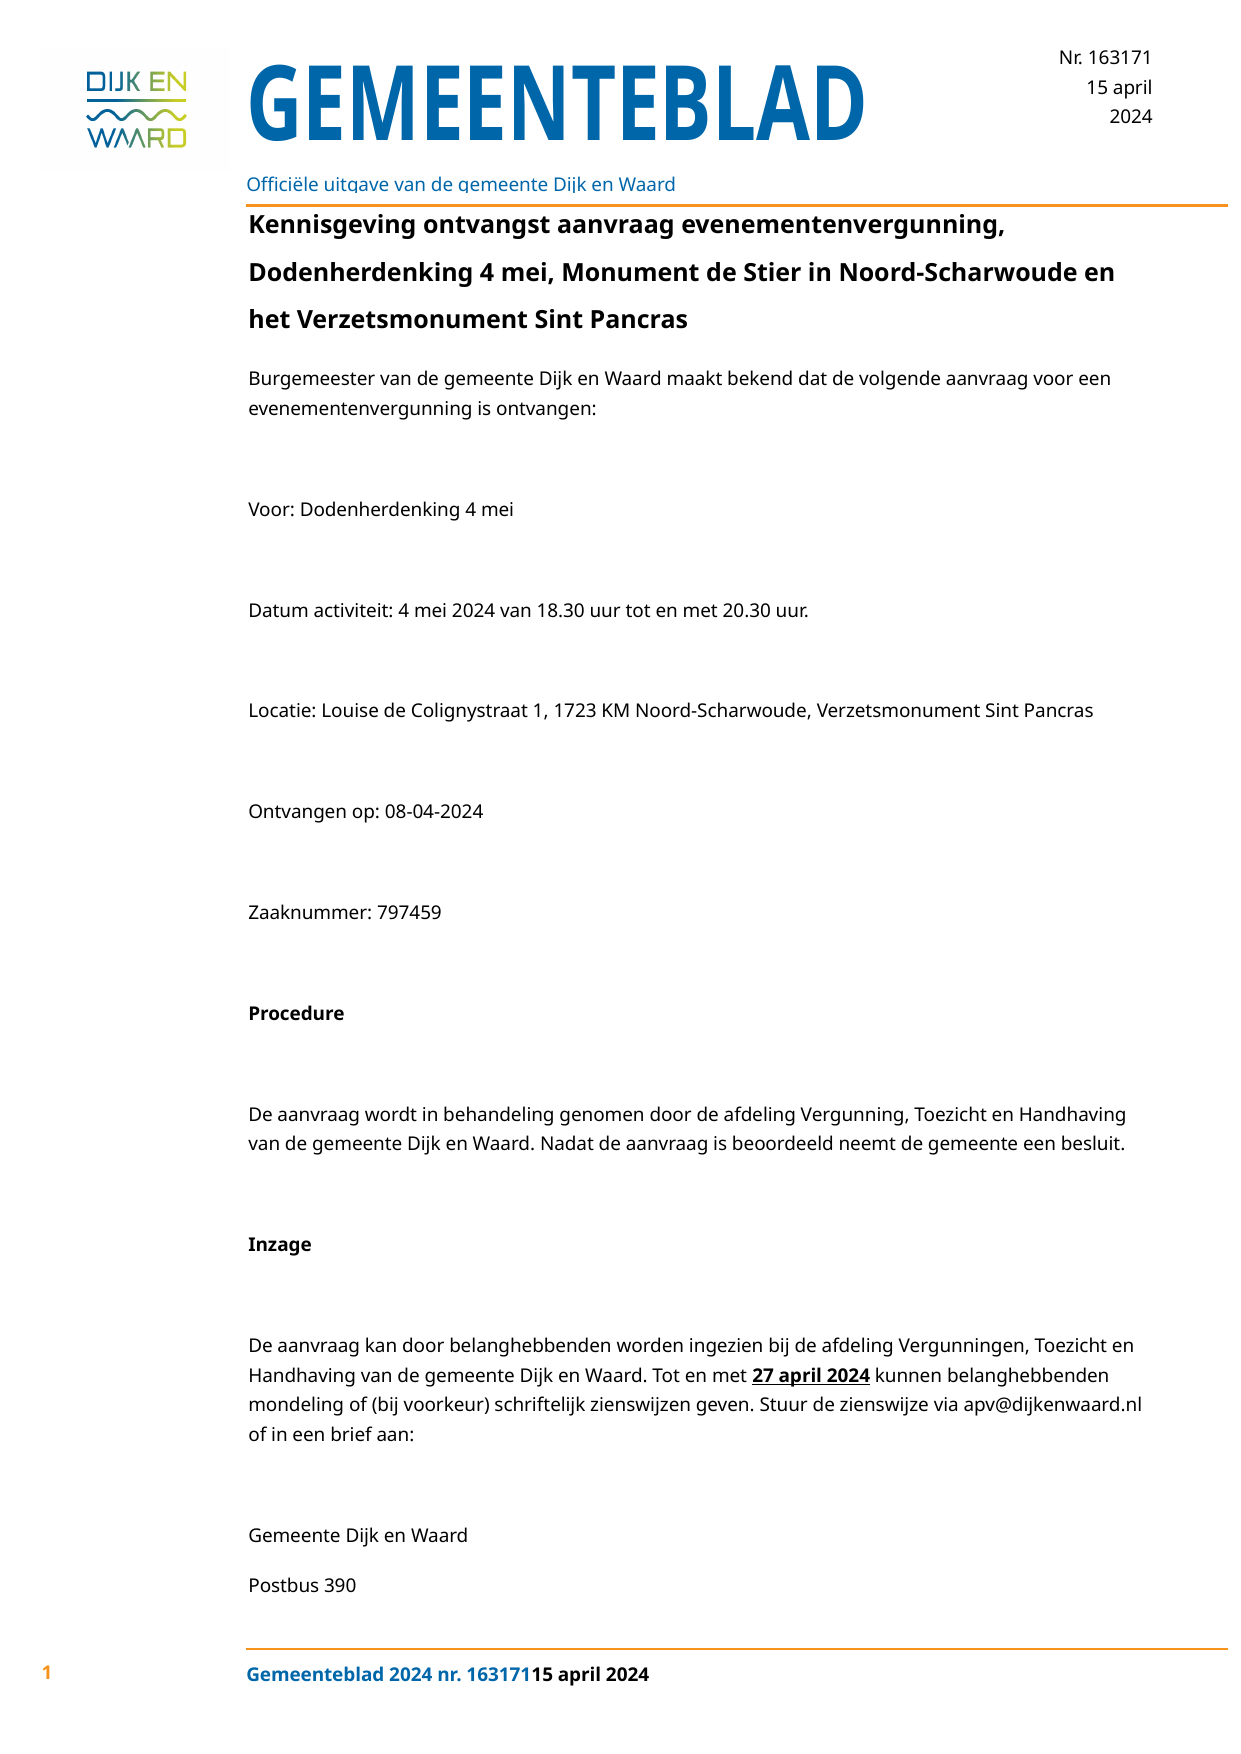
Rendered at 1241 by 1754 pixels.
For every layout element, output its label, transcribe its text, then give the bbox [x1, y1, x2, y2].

text De aanvraag wordt in behandeling genomen door de afdeling Vergunning, Toezicht en Handhaving van de gemeente Dijk en Waard. Nadat de aanvraag is beoordeeld neemt de gemeente een besluit. [248, 1101, 1152, 1156]
text Burgemeester van de gemeente Dijk en Waard maakt bekend dat de volgende aanvraag voor een evenementenvergunning is ontvangen: [248, 366, 1152, 421]
text De aanvraag kan door belanghebbenden worden ingezien bij de afdeling Vergunningen, Toezicht en Handhaving van de gemeente Dijk en Waard. Tot en met 27 april 2024 kunnen belanghebbenden mondeling of (bij voorkeur) schriftelijk zienswijzen geven. Stuur de zienswijze via apv@dijkenwaard.nl of in een brief aan: [248, 1332, 1152, 1447]
text Postbus 390 [248, 1572, 1152, 1598]
text Ontvangen op: 08-04-2024 [248, 798, 1152, 824]
text Gemeente Dijk en Waard [248, 1522, 1152, 1547]
picture [41, 47, 231, 172]
text Zaaknummer: 797459 [248, 899, 1152, 925]
text Voor: Dodenherdenking 4 mei [248, 496, 1152, 522]
text Procedure [248, 1000, 1152, 1026]
text Locatie: Louise de Colignystraat 1, 1723 KM Noord-Scharwoude, Verzetsmonument Sint Pancras [248, 698, 1152, 723]
text Kennisgeving ontvangst aanvraag evenementenvergunning, Dodenherdenking 4 mei, Monument de Stier in Noord-Scharwoude en het Verzetsmonument Sint Pancras [248, 207, 1152, 336]
text Datum activiteit: 4 mei 2024 van 18.30 uur tot en met 20.30 uur. [248, 597, 1152, 622]
text Inzage [248, 1231, 1152, 1257]
